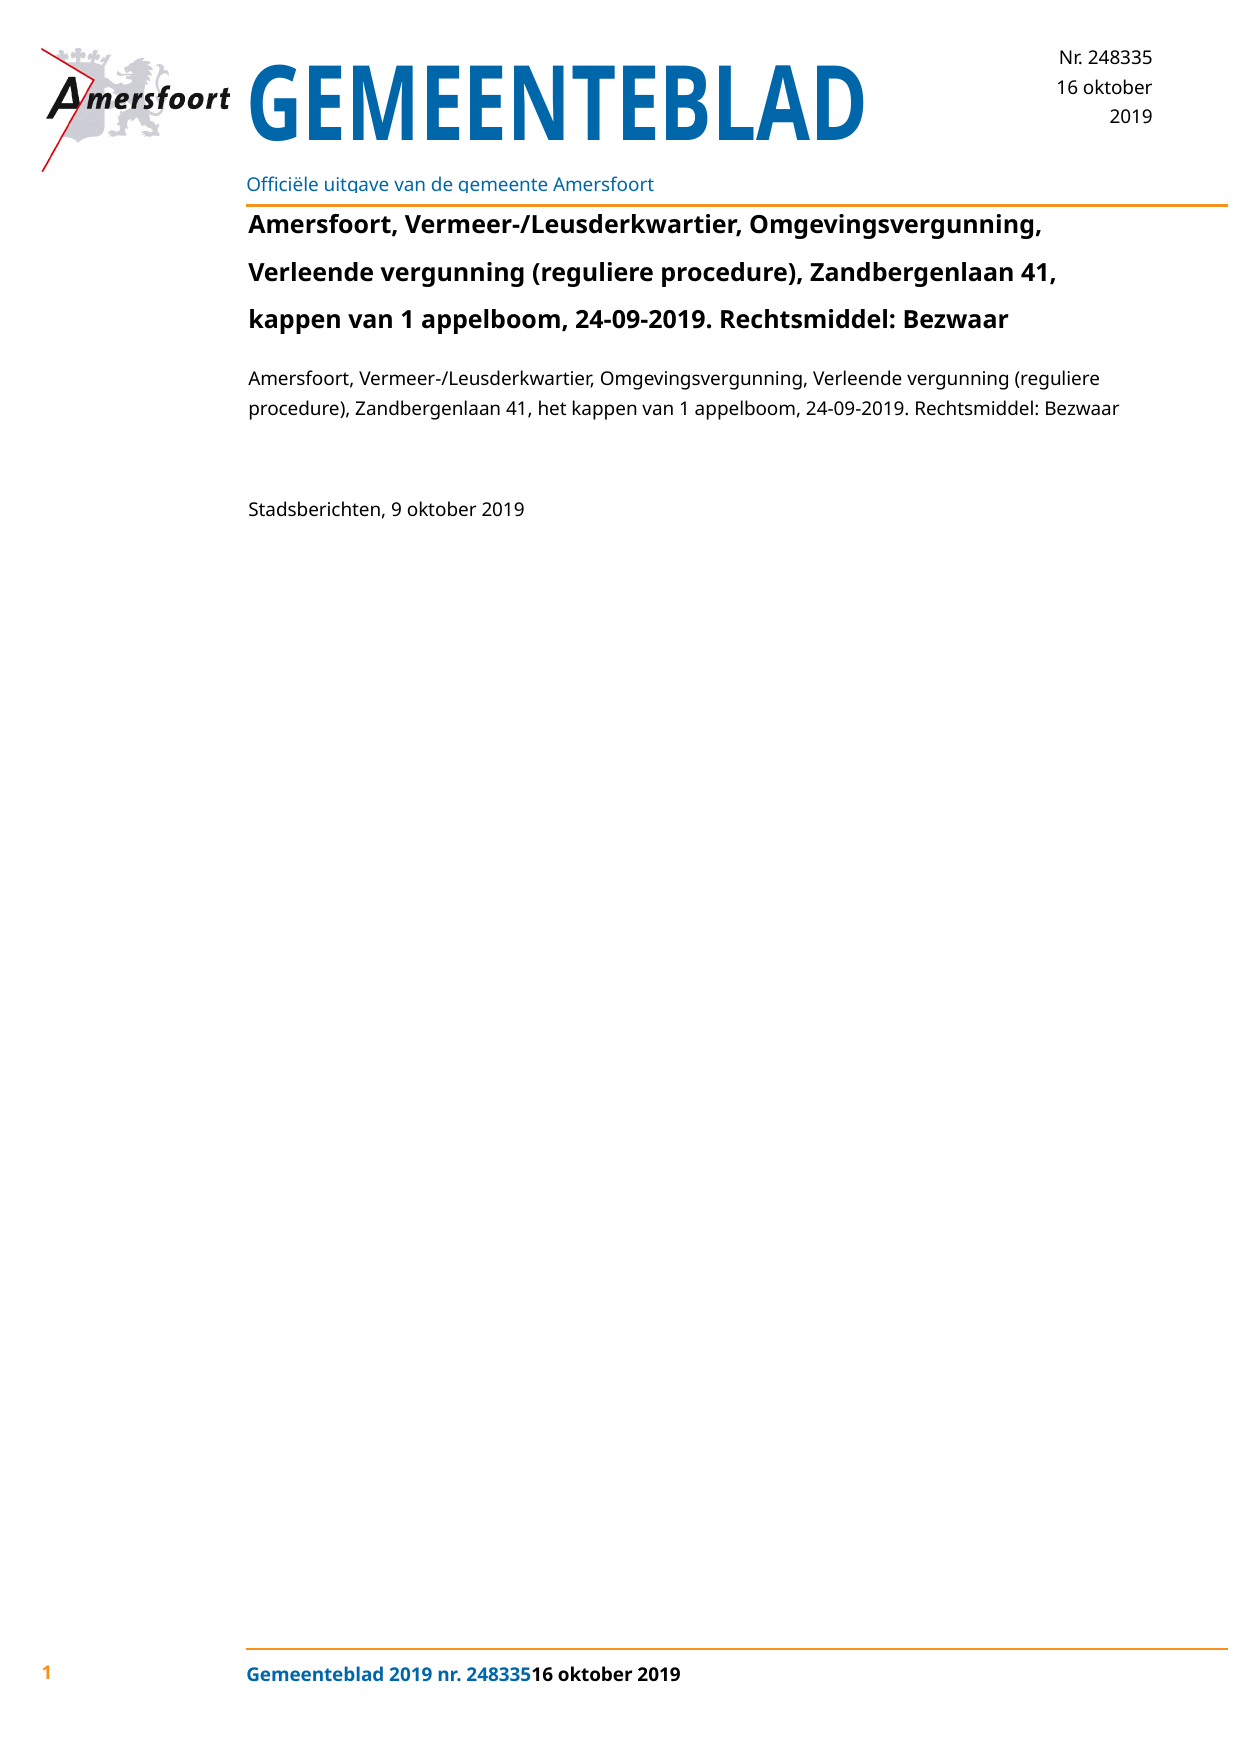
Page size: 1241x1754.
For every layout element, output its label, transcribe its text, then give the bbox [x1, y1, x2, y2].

text Amersfoort, Vermeer-/Leusderkwartier, Omgevingsvergunning, Verleende vergunning (reguliere procedure), Zandbergenlaan 41, het kappen van 1 appelboom, 24-09-2019. Rechtsmiddel: Bezwaar [248, 366, 1152, 421]
text Amersfoort, Vermeer-/Leusderkwartier, Omgevingsvergunning, Verleende vergunning (reguliere procedure), Zandbergenlaan 41, kappen van 1 appelboom, 24-09-2019. Rechtsmiddel: Bezwaar [248, 207, 1152, 336]
picture [41, 47, 231, 172]
text Stadsberichten, 9 oktober 2019 [248, 496, 1152, 522]
